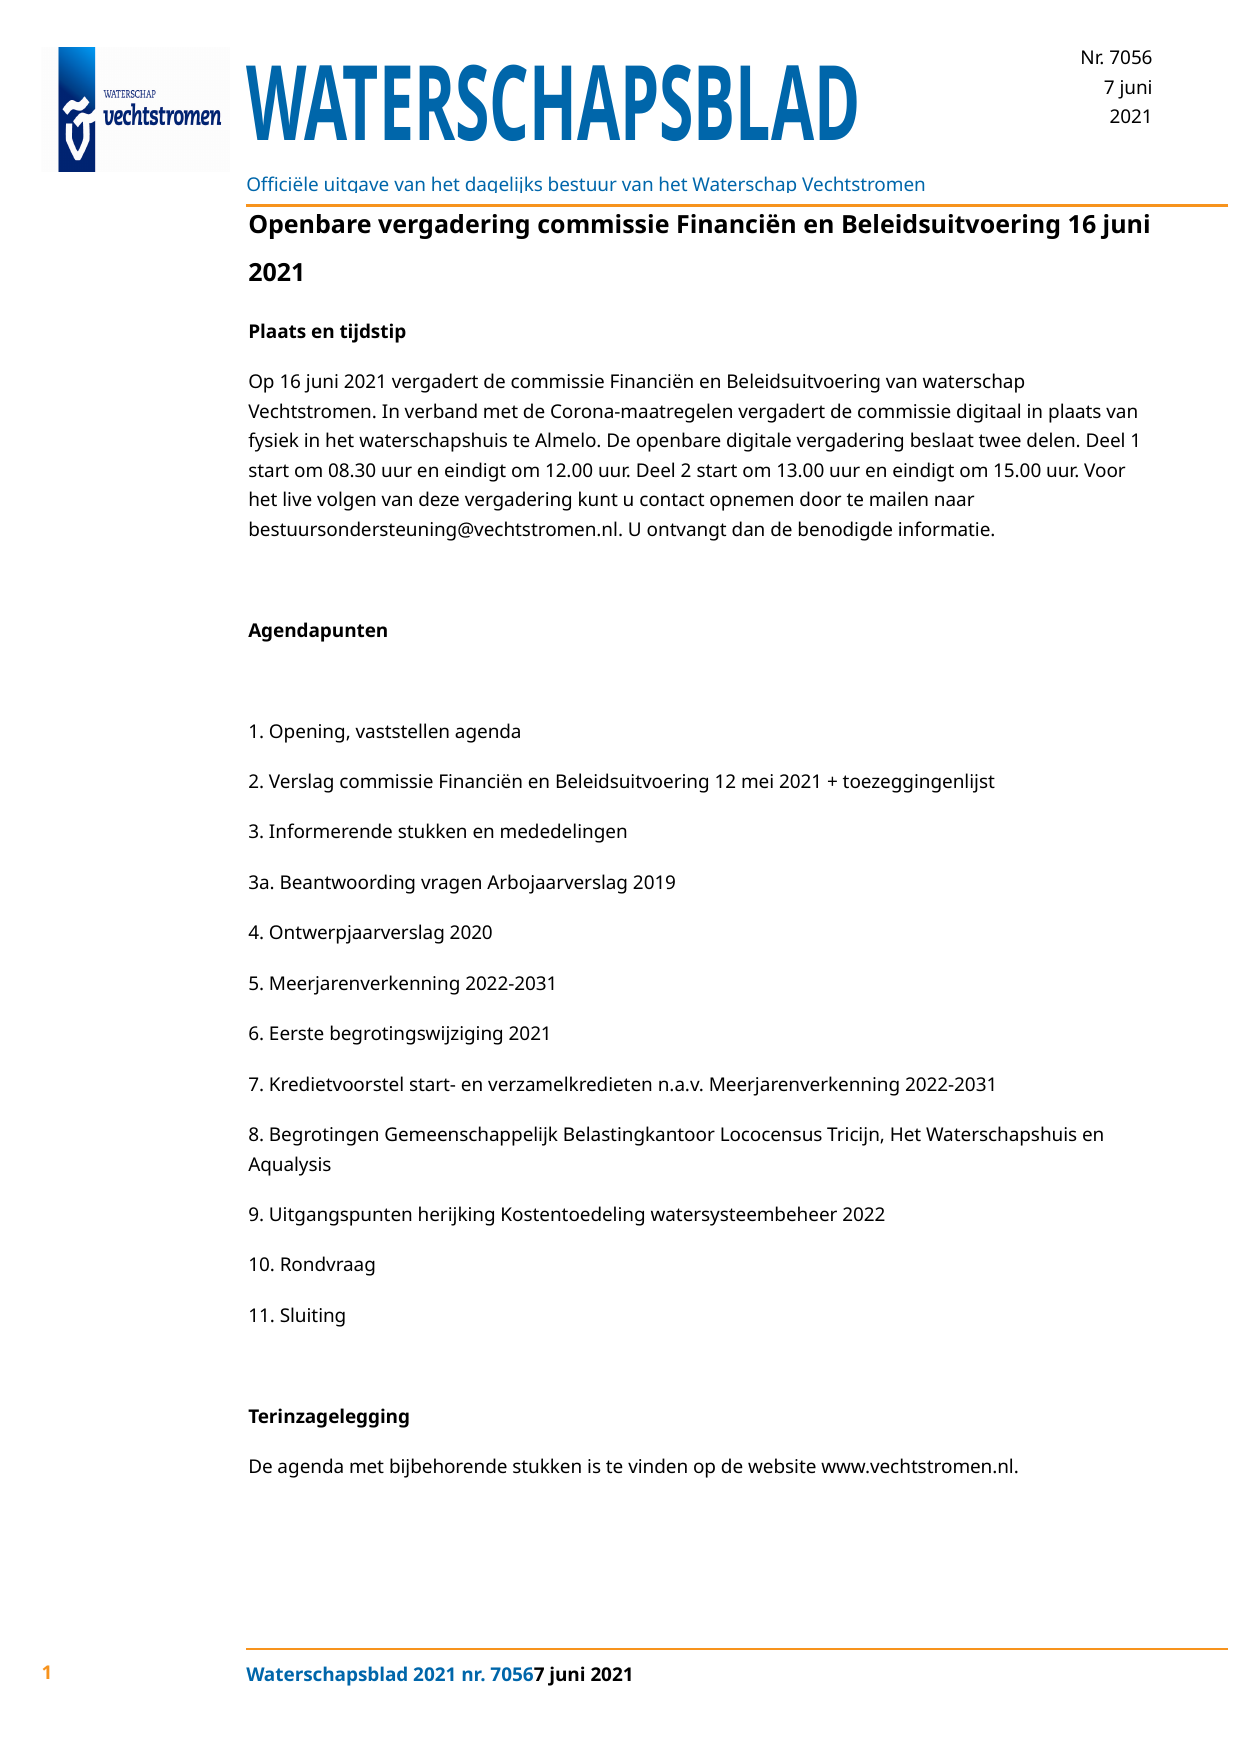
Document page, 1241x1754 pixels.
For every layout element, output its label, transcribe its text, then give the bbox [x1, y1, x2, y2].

text 6. Eerste begrotingswijziging 2021 [248, 1020, 1152, 1046]
text 11. Sluiting [248, 1302, 1152, 1328]
text Plaats en tijdstip [248, 318, 1152, 344]
text Terinzagelegging [248, 1403, 1152, 1429]
text Agendapunten [248, 617, 1152, 643]
text 8. Begrotingen Gemeenschappelijk Belastingkantoor Lococensus Tricijn, Het Waterschapshuis en Aqualysis [248, 1121, 1152, 1177]
text 4. Ontwerpjaarverslag 2020 [248, 919, 1152, 945]
text 9. Uitgangspunten herijking Kostentoedeling watersysteembeheer 2022 [248, 1201, 1152, 1227]
text Openbare vergadering commissie Financiën en Beleidsuitvoering 16 juni 2021 [248, 207, 1152, 288]
text 3a. Beantwoording vragen Arbojaarverslag 2019 [248, 869, 1152, 895]
text 3. Informerende stukken en mededelingen [248, 819, 1152, 844]
text Op 16 juni 2021 vergadert de commissie Financiën en Beleidsuitvoering van waterschap Vechtstromen. In verband met de Corona-maatregelen vergadert de commissie digitaal in plaats van fysiek in het waterschapshuis te Almelo. De openbare digitale vergadering beslaat twee delen. Deel 1 start om 08.30 uur en eindigt om 12.00 uur. Deel 2 start om 13.00 uur en eindigt om 15.00 uur. Voor het live volgen van deze vergadering kunt u contact opnemen door te mailen naar bestuursondersteuning@vechtstromen.nl. U ontvangt dan de benodigde informatie. [248, 368, 1152, 542]
text 2. Verslag commissie Financiën en Beleidsuitvoering 12 mei 2021 + toezeggingenlijst [248, 768, 1152, 794]
text 5. Meerjarenverkenning 2022-2031 [248, 970, 1152, 996]
text 1. Opening, vaststellen agenda [248, 718, 1152, 744]
picture [41, 47, 231, 172]
text 7. Kredietvoorstel start- en verzamelkredieten n.a.v. Meerjarenverkenning 2022-2031 [248, 1071, 1152, 1097]
text De agenda met bijbehorende stukken is te vinden op de website www.vechtstromen.nl. [248, 1453, 1152, 1479]
text 10. Rondvraag [248, 1252, 1152, 1277]
